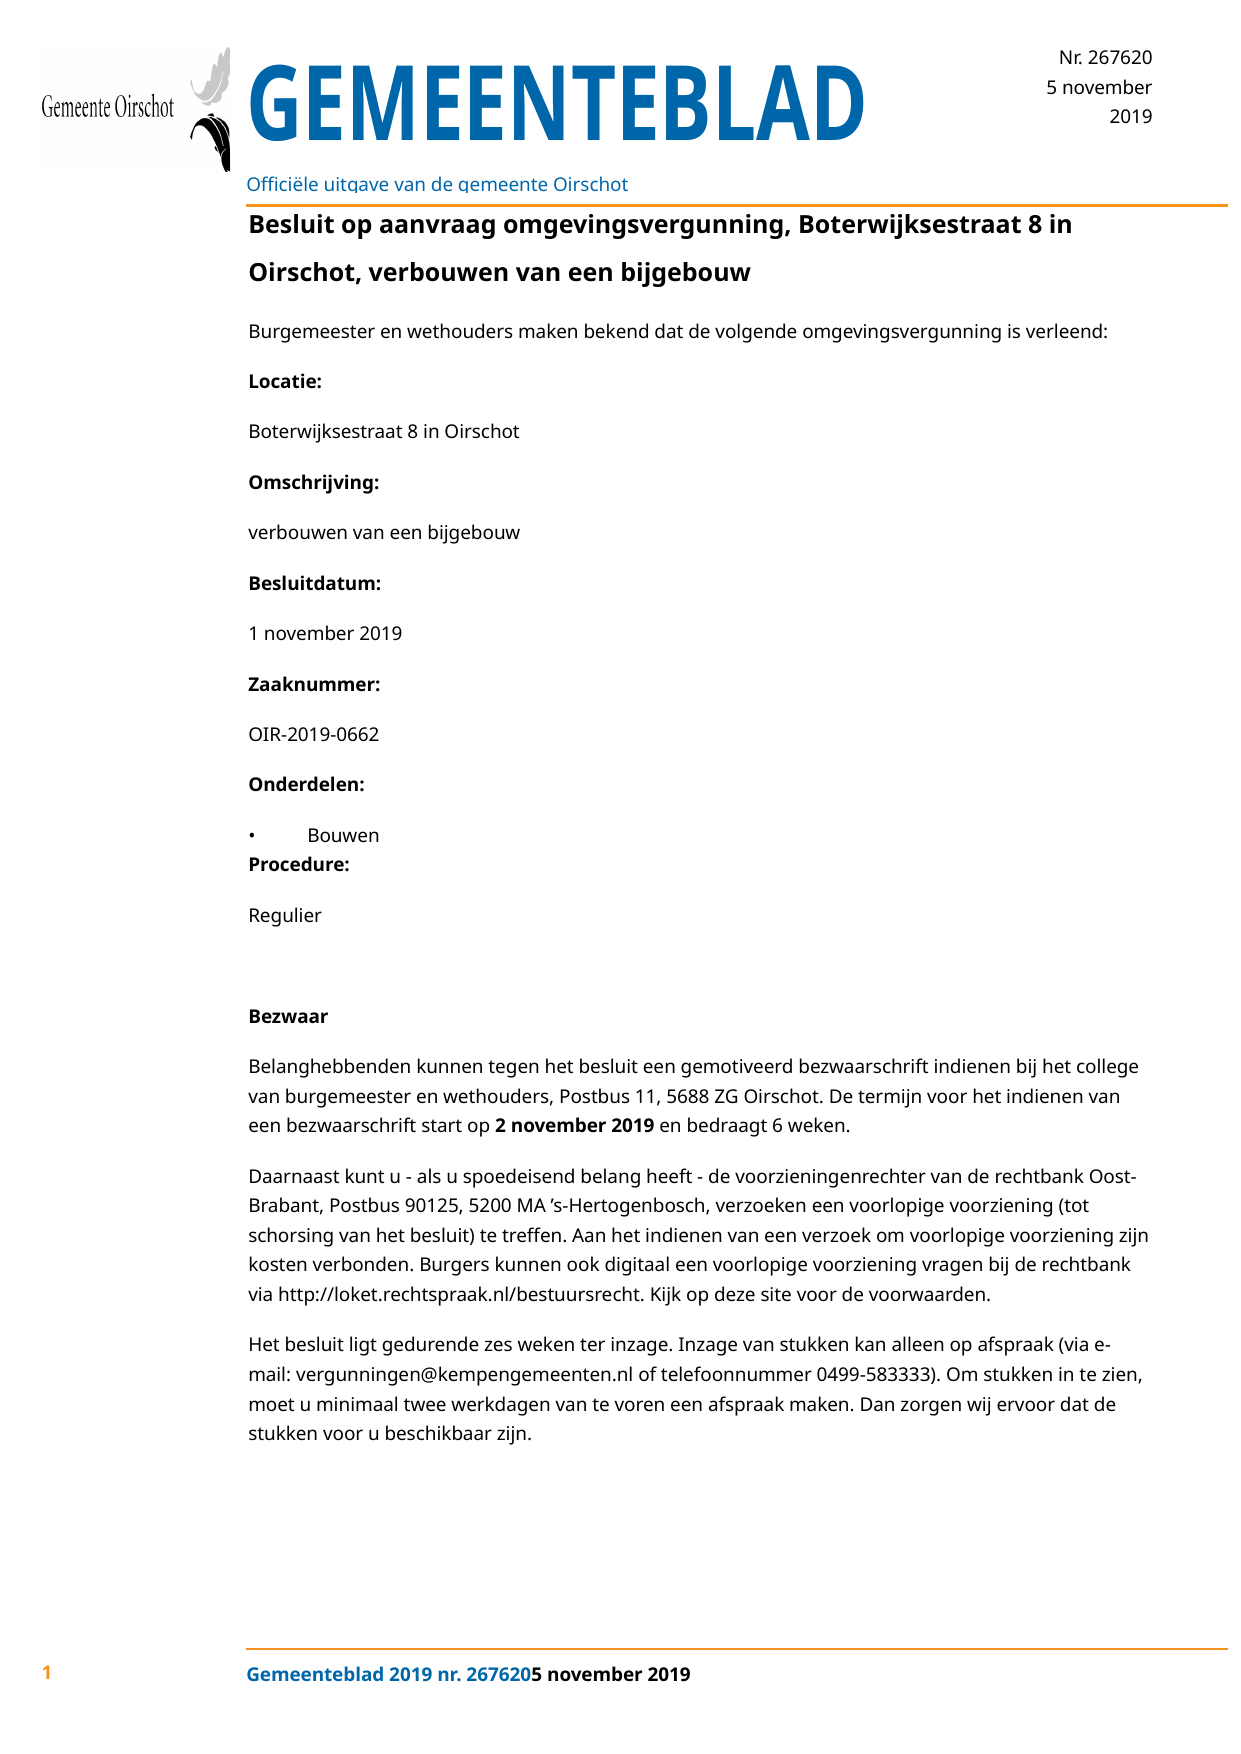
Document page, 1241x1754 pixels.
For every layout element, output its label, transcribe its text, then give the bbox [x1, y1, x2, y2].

text Zaaknummer: [248, 671, 1152, 697]
text Burgemeester en wethouders maken bekend dat de volgende omgevingsvergunning is verleend: [248, 318, 1152, 344]
picture [41, 47, 231, 172]
text Het besluit ligt gedurende zes weken ter inzage. Inzage van stukken kan alleen op afspraak (via e-mail: vergunningen@kempengemeenten.nl of telefoonnummer 0499-583333). Om stukken in te zien, moet u minimaal twee werkdagen van te voren een afspraak maken. Dan zorgen wij ervoor dat de stukken voor u beschikbaar zijn. [248, 1332, 1152, 1446]
text Belanghebbenden kunnen tegen het besluit een gemotiveerd bezwaarschrift indienen bij het college van burgemeester en wethouders, Postbus 11, 5688 ZG Oirschot. De termijn voor het indienen van een bezwaarschrift start op 2 november 2019 en bedraagt 6 weken. [248, 1053, 1152, 1138]
text OIR-2019-0662 [248, 721, 1152, 747]
text Daarnaast kunt u - als u spoedeisend belang heeft - de voorzieningenrechter van de rechtbank Oost-Brabant, Postbus 90125, 5200 MA ’s-Hertogenbosch, verzoeken een voorlopige voorziening (tot schorsing van het besluit) te treffen. Aan het indienen van een verzoek om voorlopige voorziening zijn kosten verbonden. Burgers kunnen ook digitaal een voorlopige voorziening vragen bij de rechtbank via http://loket.rechtspraak.nl/bestuursrecht. Kijk op deze site voor de voorwaarden. [248, 1163, 1152, 1307]
text Onderdelen: [248, 772, 1152, 797]
text Boterwijksestraat 8 in Oirschot [248, 419, 1152, 444]
text Besluit op aanvraag omgevingsvergunning, Boterwijksestraat 8 in Oirschot, verbouwen van een bijgebouw [248, 207, 1152, 288]
text Besluitdatum: [248, 570, 1152, 596]
text verbouwen van een bijgebouw [248, 519, 1152, 545]
list Bouwen [248, 822, 1152, 848]
text Procedure: [248, 852, 1152, 877]
text Bezwaar [248, 1003, 1152, 1029]
text Locatie: [248, 368, 1152, 394]
text Regulier [248, 902, 1152, 928]
text Omschrijving: [248, 469, 1152, 495]
text 1 november 2019 [248, 620, 1152, 646]
